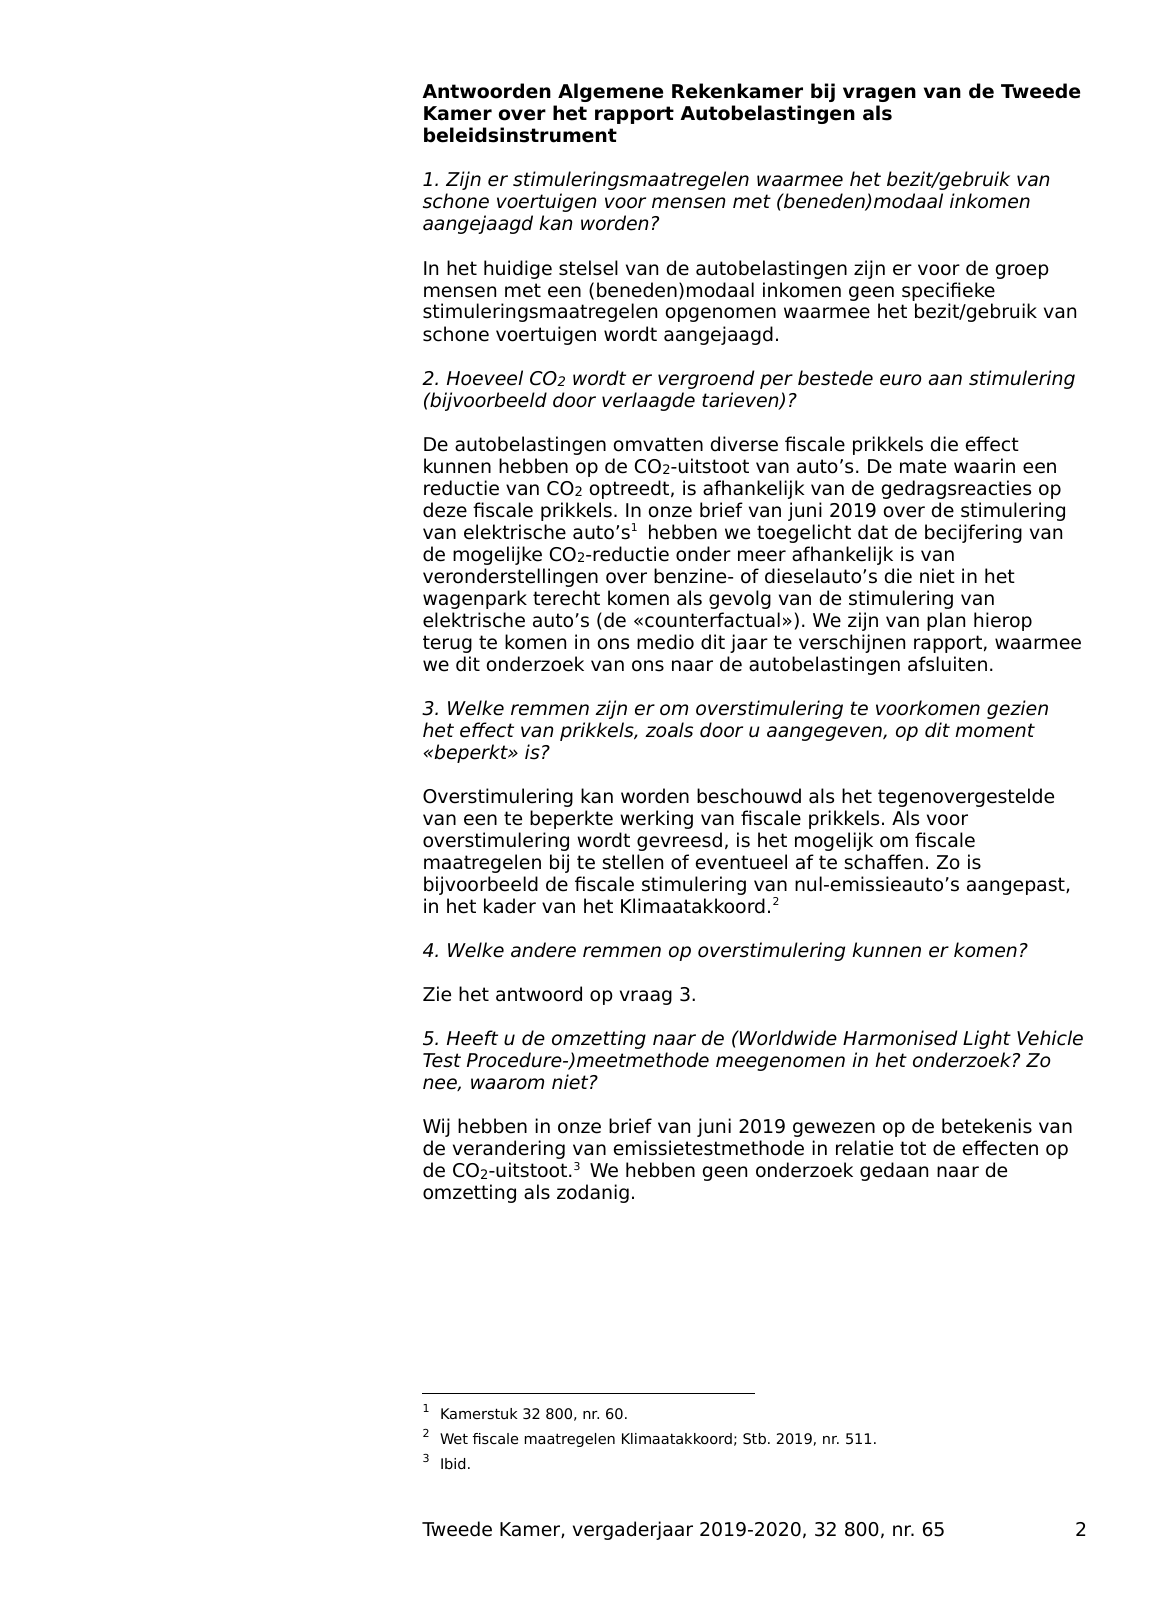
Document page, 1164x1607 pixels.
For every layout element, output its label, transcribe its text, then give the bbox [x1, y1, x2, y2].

subtitle 2. Hoeveel CO2 wordt er vergroend per bestede euro aan stimulering (bijvoorbeeld door verlaagde tarieven)? [422, 368, 1087, 412]
text Wet fiscale maatregelen Klimaatakkoord; Stb. 2019, nr. 511. [422, 1427, 1087, 1449]
subtitle 3. Welke remmen zijn er om overstimulering te voorkomen gezien het effect van prikkels, zoals door u aangegeven, op dit moment «beperkt» is? [422, 698, 1087, 764]
text De autobelastingen omvatten diverse fiscale prikkels die effect kunnen hebben op de CO2-uitstoot van auto’s. De mate waarin een reductie van CO2 optreedt, is afhankelijk van de gedragsreacties op deze fiscale prikkels. In onze brief van juni 2019 over de stimulering van elektrische auto’s hebben we toegelicht dat de becijfering van de mogelijke CO2-reductie onder meer afhankelijk is van veronderstellingen over benzine- of dieselauto’s die niet in het wagenpark terecht komen als gevolg van de stimulering van elektrische auto’s (de «counterfactual»). We zijn van plan hierop terug te komen in ons medio dit jaar te verschijnen rapport, waarmee we dit onderzoek van ons naar de autobelastingen afsluiten. [422, 434, 1087, 676]
subtitle 1. Zijn er stimuleringsmaatregelen waarmee het bezit/gebruik van schone voertuigen voor mensen met (beneden)modaal inkomen aangejaagd kan worden? [422, 169, 1087, 235]
text Wij hebben in onze brief van juni 2019 gewezen op de betekenis van de verandering van emissietestmethode in relatie tot de effecten op de CO2-uitstoot. We hebben geen onderzoek gedaan naar de omzetting als zodanig. [422, 1116, 1087, 1204]
subtitle 5. Heeft u de omzetting naar de (Worldwide Harmonised Light Vehicle Test Procedure-)meetmethode meegenomen in het onderzoek? Zo nee, waarom niet? [422, 1028, 1087, 1094]
subtitle Antwoorden Algemene Rekenkamer bij vragen van de Tweede Kamer over het rapport Autobelastingen als beleidsinstrument [422, 81, 1087, 147]
text Kamerstuk 32 800, nr. 60. [422, 1402, 1087, 1424]
text Overstimulering kan worden beschouwd als het tegenovergestelde van een te beperkte werking van fiscale prikkels. Als voor overstimulering wordt gevreesd, is het mogelijk om fiscale maatregelen bij te stellen of eventueel af te schaffen. Zo is bijvoorbeeld de fiscale stimulering van nul-emissieauto’s aangepast, in het kader van het Klimaatakkoord. [422, 786, 1087, 918]
text Zie het antwoord op vraag 3. [422, 984, 1087, 1006]
subtitle 4. Welke andere remmen op overstimulering kunnen er komen? [422, 940, 1087, 962]
text In het huidige stelsel van de autobelastingen zijn er voor de groep mensen met een (beneden)modaal inkomen geen specifieke stimuleringsmaatregelen opgenomen waarmee het bezit/gebruik van schone voertuigen wordt aangejaagd. [422, 257, 1087, 345]
text Ibid. [422, 1452, 1087, 1474]
